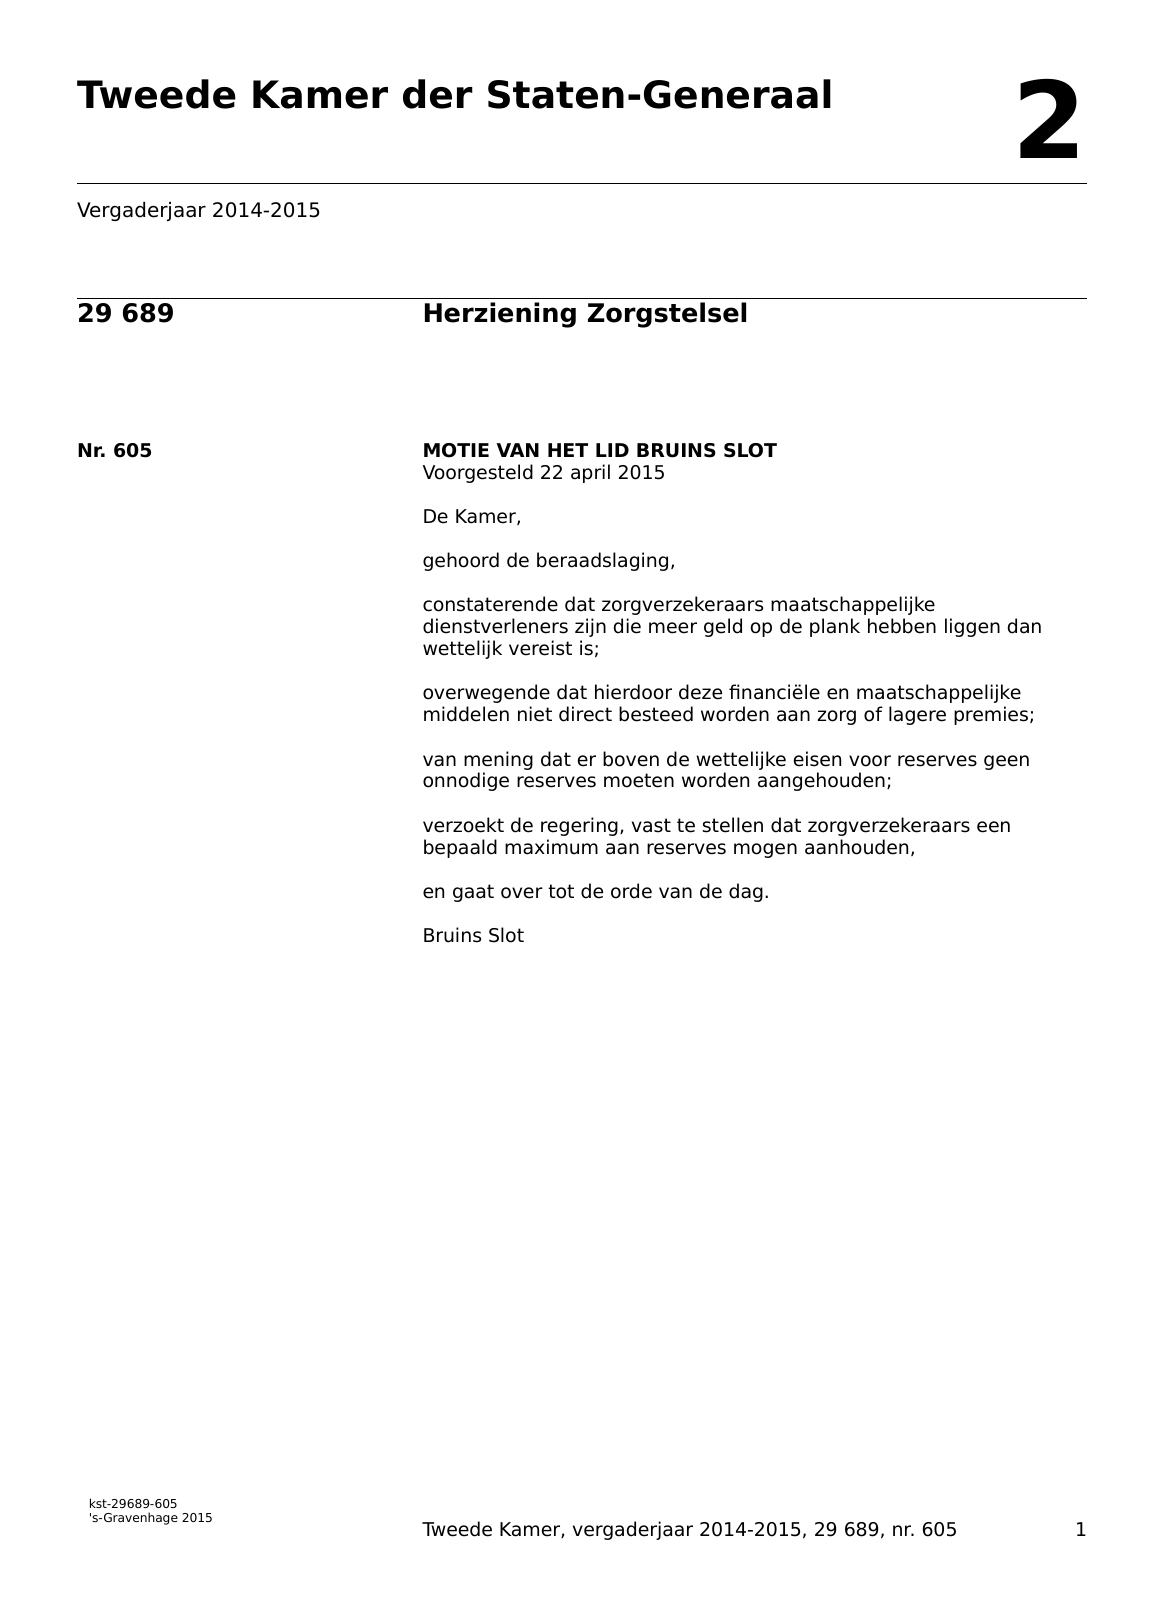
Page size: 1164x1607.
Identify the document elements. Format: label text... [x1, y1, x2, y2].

subtitle 29 689 Herziening Zorgstelsel [77, 299, 1087, 329]
text Bruins Slot [422, 925, 1087, 947]
table_header Tweede Kamer der Staten-Generaal [77, 59, 886, 183]
text Voorgesteld 22 april 2015 [422, 462, 1087, 484]
text 's-Gravenhage 2015 [88, 1511, 323, 1525]
subtitle Nr. 605 MOTIE VAN HET LID BRUINS SLOT [77, 440, 1087, 462]
text gehoord de beraadslaging, [422, 550, 1087, 572]
text en gaat over tot de orde van de dag. [422, 881, 1087, 903]
table_cell Vergaderjaar 2014-2015 [77, 184, 1087, 298]
text De Kamer, [422, 506, 1087, 528]
text overwegende dat hierdoor deze financiële en maatschappelijke middelen niet direct besteed worden aan zorg of lagere premies; [422, 682, 1087, 726]
text verzoekt de regering, vast te stellen dat zorgverzekeraars een bepaald maximum aan reserves mogen aanhouden, [422, 814, 1087, 858]
text constaterende dat zorgverzekeraars maatschappelijke dienstverleners zijn die meer geld op de plank hebben liggen dan wettelijk vereist is; [422, 594, 1087, 660]
text kst-29689-605 [88, 1497, 323, 1511]
text van mening dat er boven de wettelijke eisen voor reserves geen onnodige reserves moeten worden aangehouden; [422, 748, 1087, 792]
table_header 2 [886, 59, 1087, 183]
